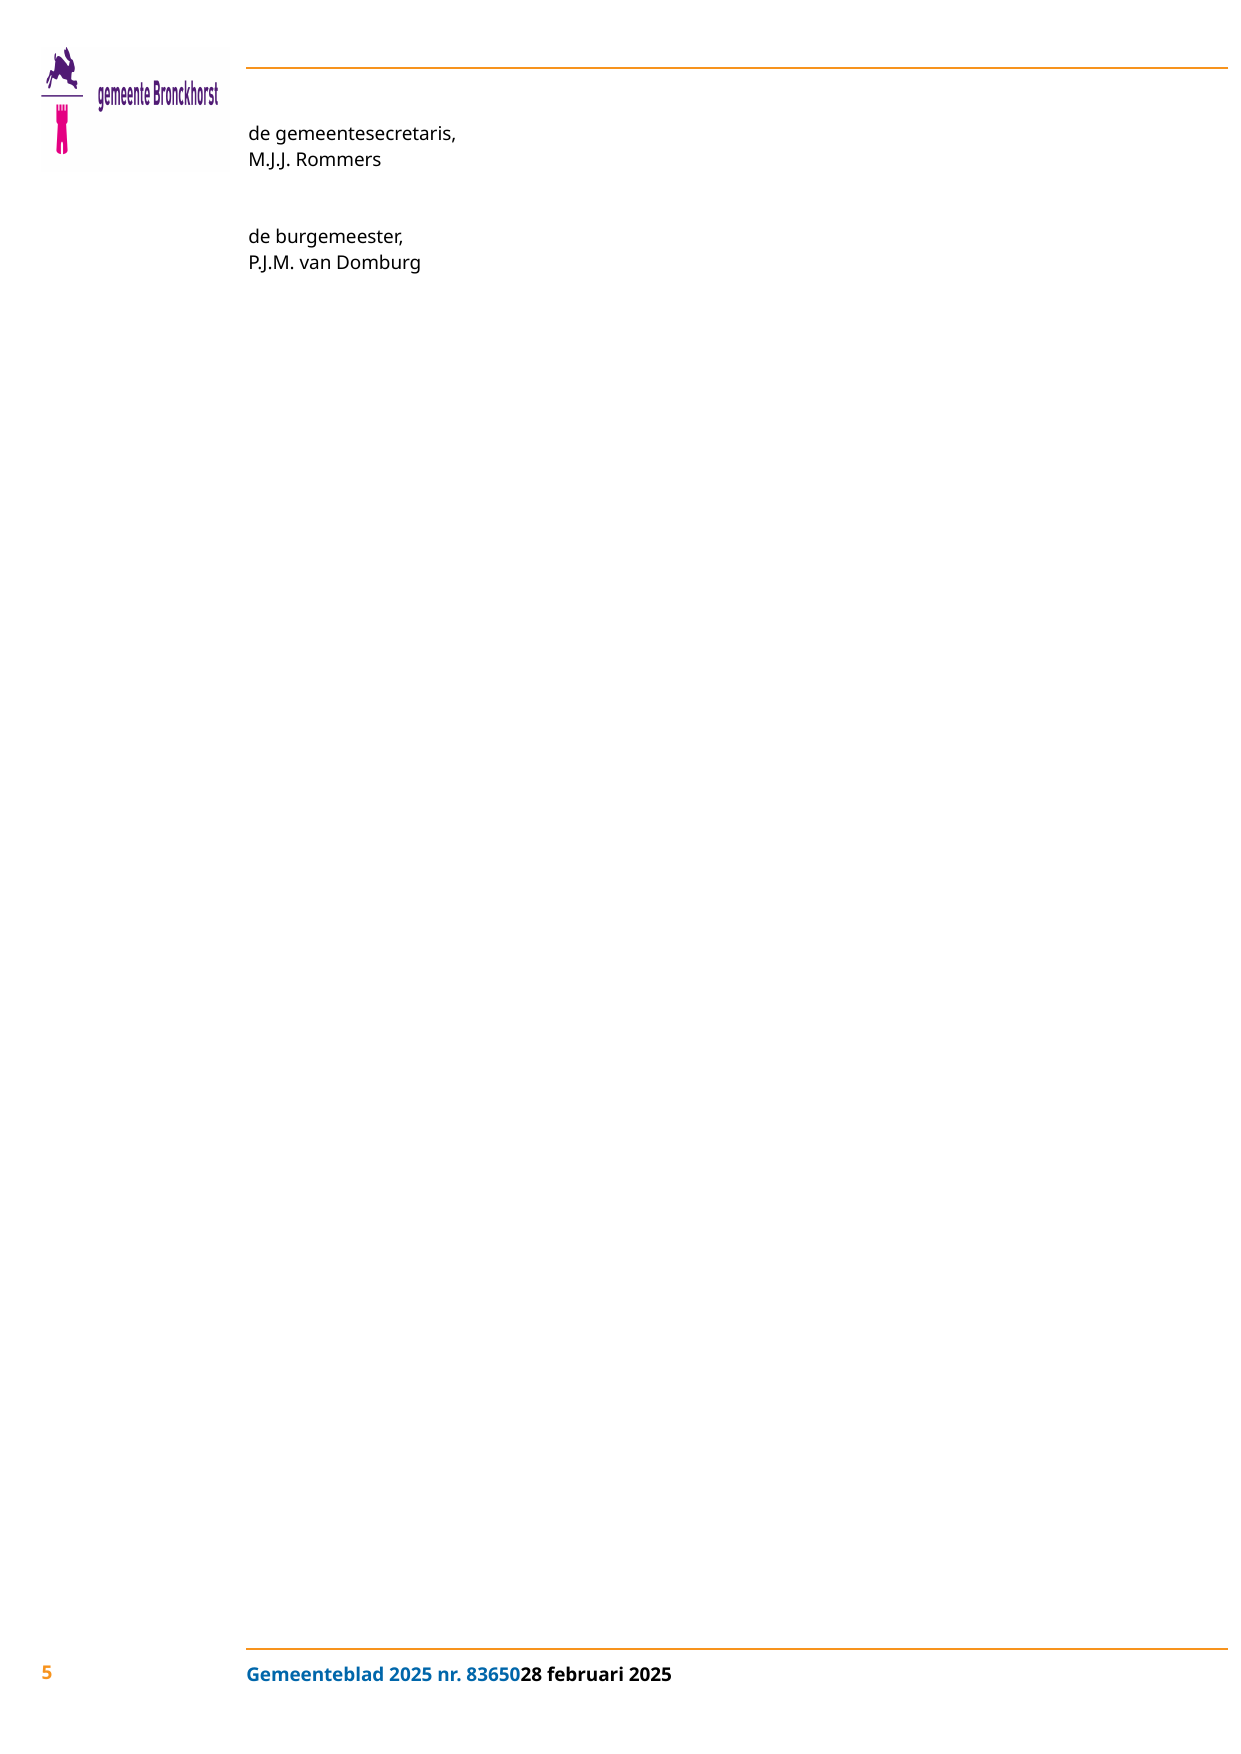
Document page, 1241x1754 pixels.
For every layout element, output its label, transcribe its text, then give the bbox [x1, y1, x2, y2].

text P.J.M. van Domburg [248, 249, 1152, 275]
text de gemeentesecretaris, [248, 121, 1152, 146]
picture [41, 47, 231, 172]
text de burgemeester, [248, 223, 1152, 249]
text M.J.J. Rommers [248, 146, 1152, 172]
